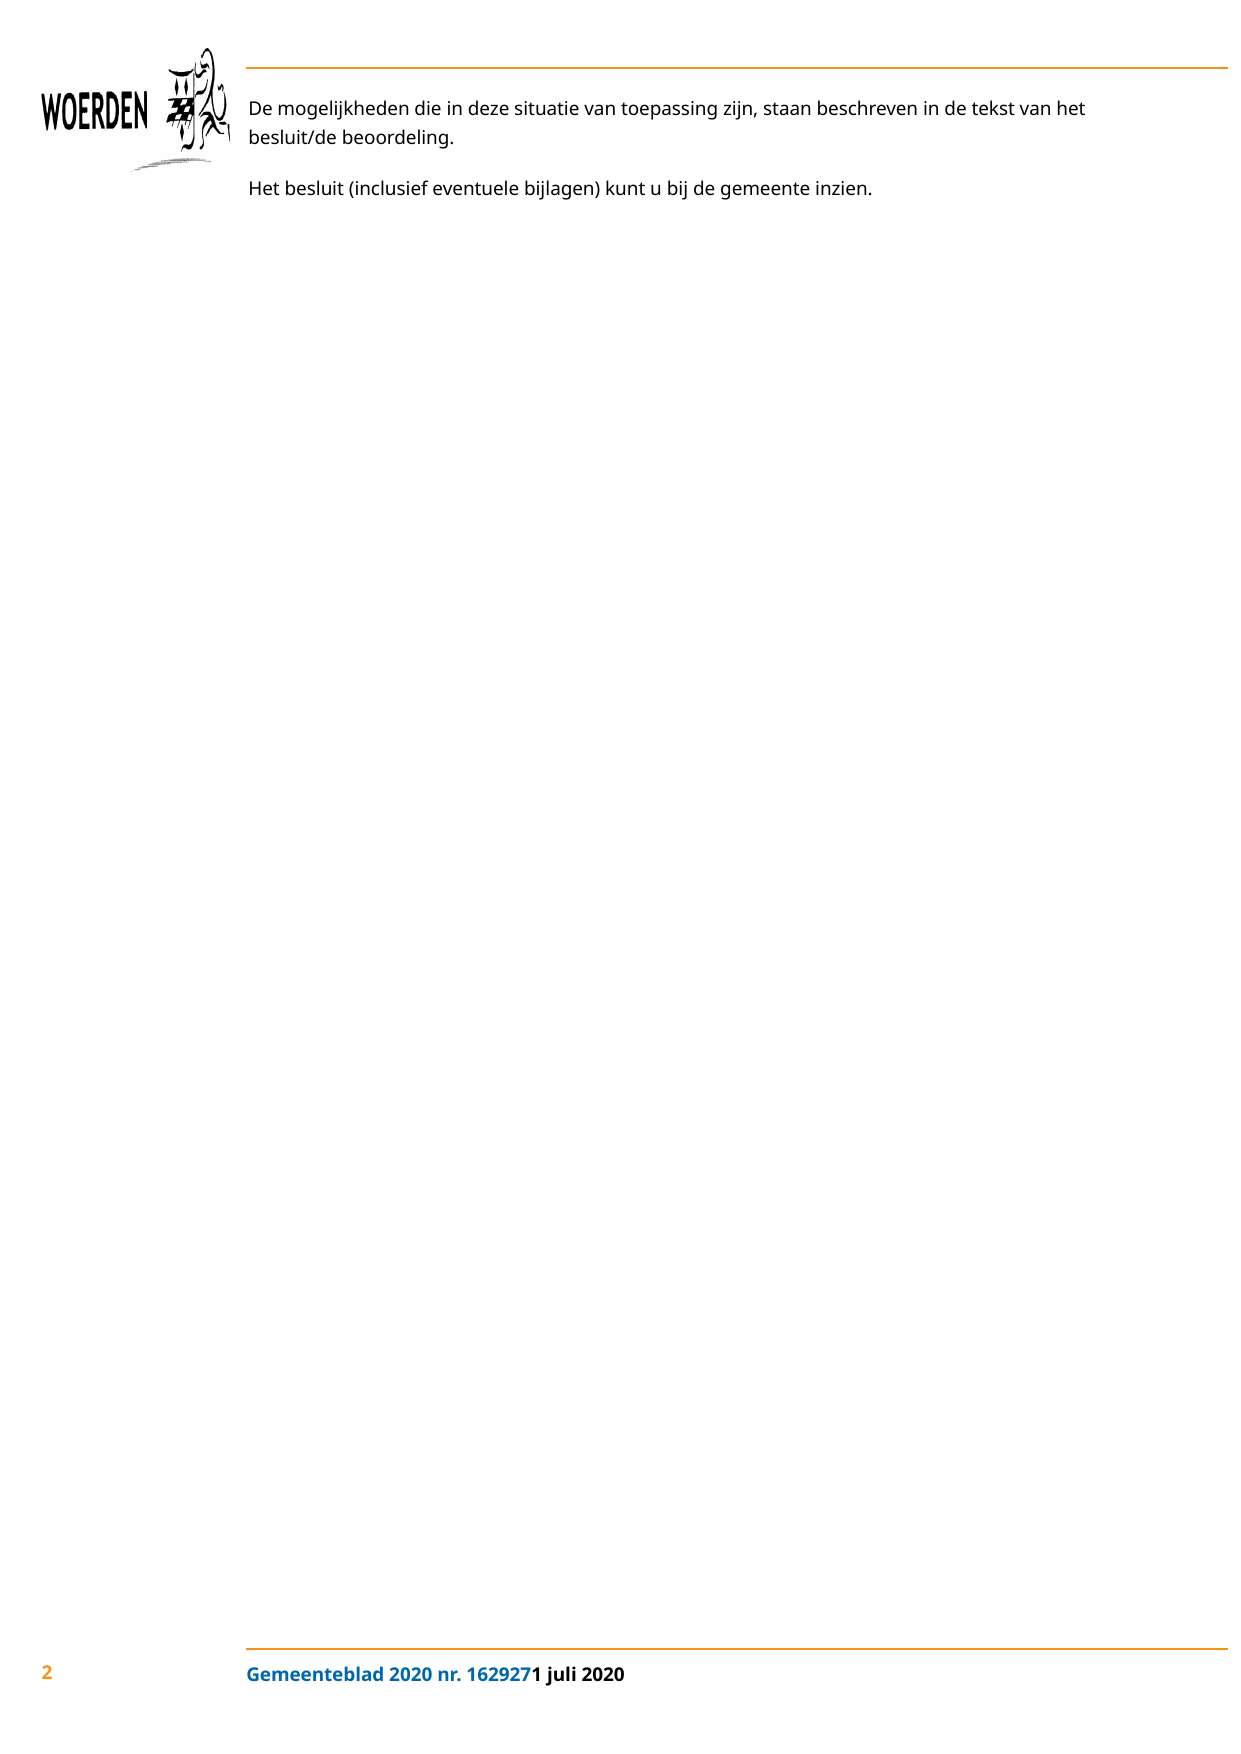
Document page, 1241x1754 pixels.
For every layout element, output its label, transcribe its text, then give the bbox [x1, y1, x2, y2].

picture [41, 47, 231, 172]
text De mogelijkheden die in deze situatie van toepassing zijn, staan beschreven in de tekst van het besluit/de beoordeling. [248, 95, 1152, 150]
text Het besluit (inclusief eventuele bijlagen) kunt u bij de gemeente inzien. [248, 175, 1152, 201]
